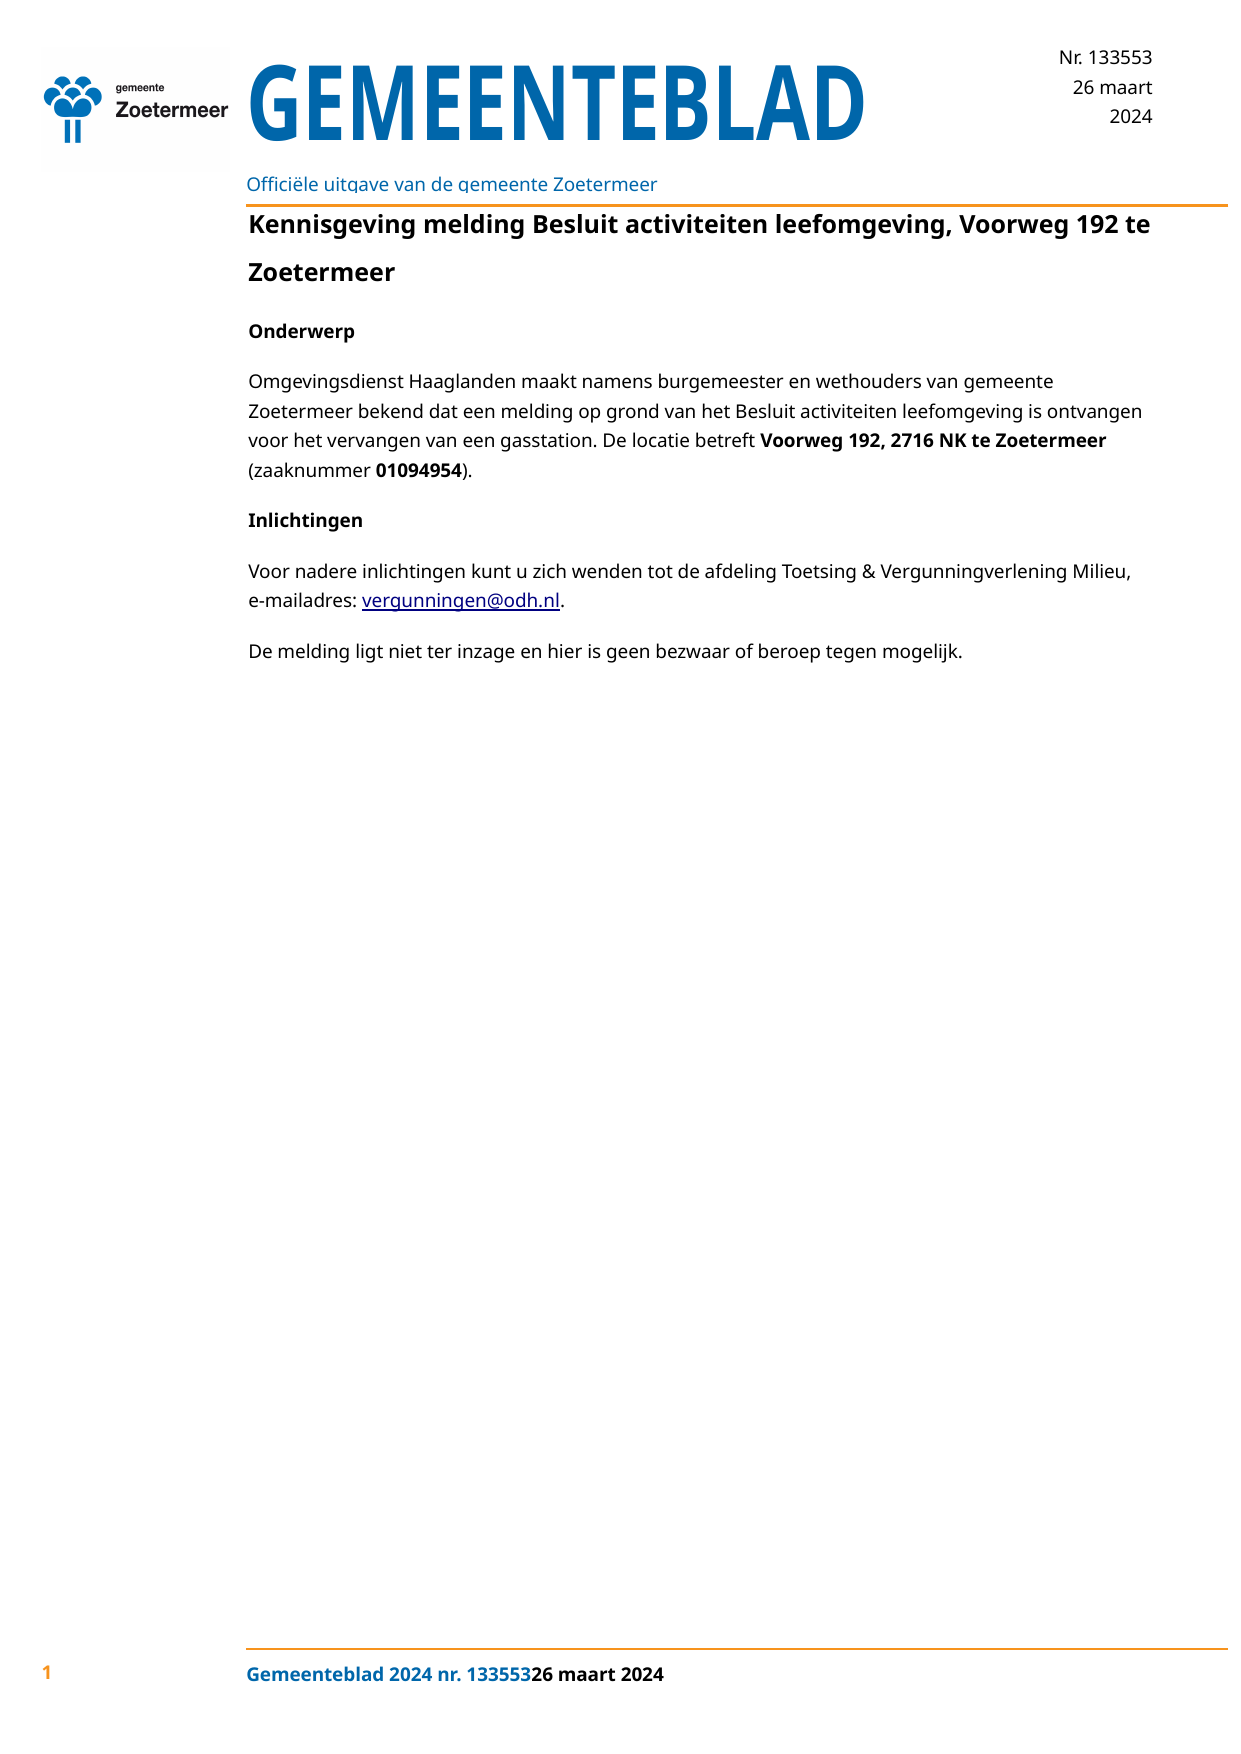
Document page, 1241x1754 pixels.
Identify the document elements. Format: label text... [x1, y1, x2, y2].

text De melding ligt niet ter inzage en hier is geen bezwaar of beroep tegen mogelijk. [248, 638, 1152, 664]
picture [41, 47, 231, 172]
text Kennisgeving melding Besluit activiteiten leefomgeving, Voorweg 192 te Zoetermeer [248, 207, 1152, 288]
text Inlichtingen [248, 507, 1152, 533]
text Onderwerp [248, 318, 1152, 344]
text Omgevingsdienst Haaglanden maakt namens burgemeester en wethouders van gemeente Zoetermeer bekend dat een melding op grond van het Besluit activiteiten leefomgeving is ontvangen voor het vervangen van een gasstation. De locatie betreft Voorweg 192, 2716 NK te Zoetermeer (zaaknummer 01094954). [248, 368, 1152, 483]
text Voor nadere inlichtingen kunt u zich wenden tot de afdeling Toetsing & Vergunningverlening Milieu, e-mailadres: vergunningen@odh.nl. [248, 558, 1152, 613]
